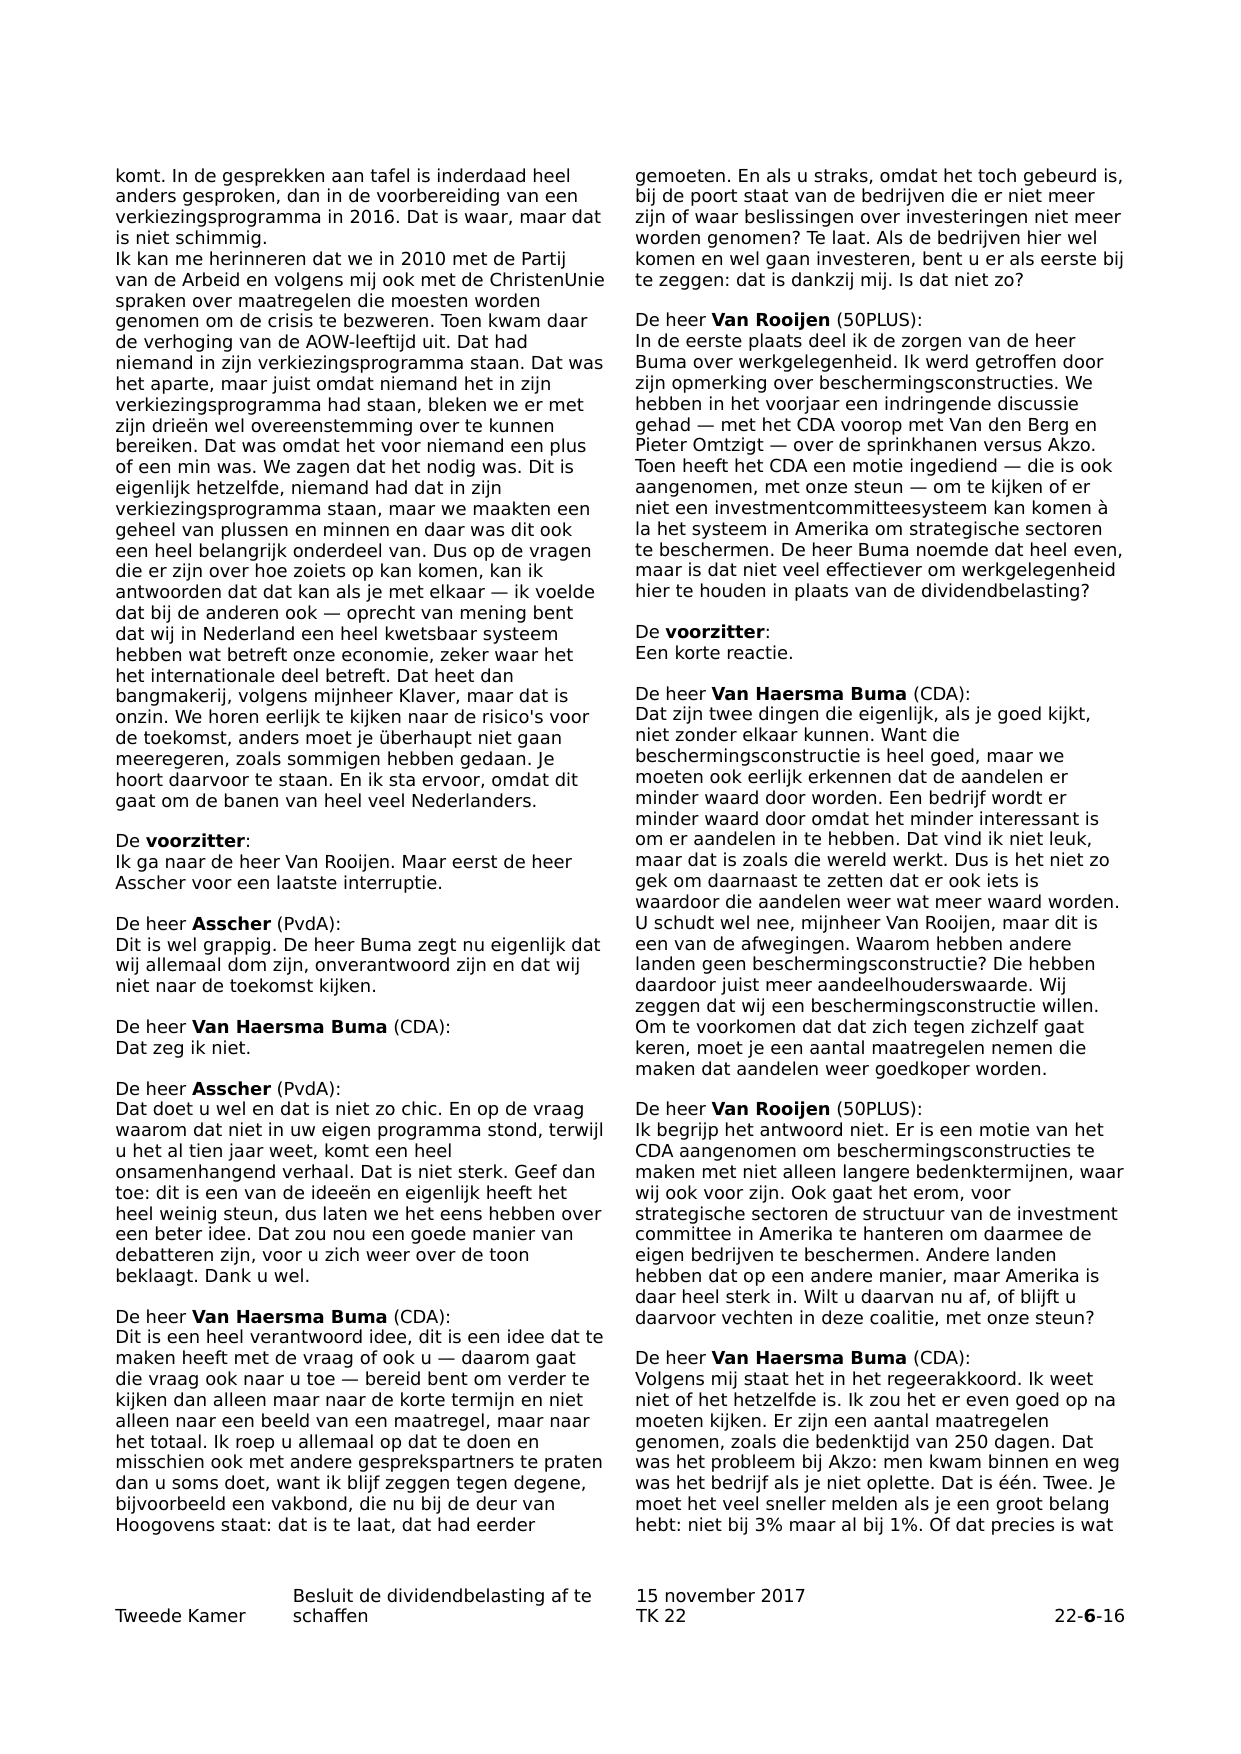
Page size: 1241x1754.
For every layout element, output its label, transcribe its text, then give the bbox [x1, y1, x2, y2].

text De heer Van Rooijen (50PLUS): [635, 1099, 1125, 1120]
text Ik ga naar de heer Van Rooijen. Maar eerst de heer Asscher voor een laatste interruptie. [115, 852, 605, 893]
text Ik kan me herinneren dat we in 2010 met de Partij van de Arbeid en volgens mij ook met de ChristenUnie spraken over maatregelen die moesten worden genomen om de crisis te bezweren. Toen kwam daar de verhoging van de AOW-leeftijd uit. Dat had niemand in zijn verkiezingsprogramma staan. Dat was het aparte, maar juist omdat niemand het in zijn verkiezingsprogramma had staan, bleken we er met zijn drieën wel overeenstemming over te kunnen bereiken. Dat was omdat het voor niemand een plus of een min was. We zagen dat het nodig was. Dit is eigenlijk hetzelfde, niemand had dat in zijn verkiezingsprogramma staan, maar we maakten een geheel van plussen en minnen en daar was dit ook een heel belangrijk onderdeel van. Dus op de vragen die er zijn over hoe zoiets op kan komen, kan ik antwoorden dat dat kan als je met elkaar — ik voelde dat bij de anderen ook — oprecht van mening bent dat wij in Nederland een heel kwetsbaar systeem hebben wat betreft onze economie, zeker waar het het internationale deel betreft. Dat heet dan bangmakerij, volgens mijnheer Klaver, maar dat is onzin. We horen eerlijk te kijken naar de risico's voor de toekomst, anders moet je überhaupt niet gaan meeregeren, zoals sommigen hebben gedaan. Je hoort daarvoor te staan. En ik sta ervoor, omdat dit gaat om de banen van heel veel Nederlanders. [115, 249, 605, 811]
text De heer Asscher (PvdA): [115, 1078, 605, 1099]
text Volgens mij staat het in het regeerakkoord. Ik weet niet of het hetzelfde is. Ik zou het er even goed op na moeten kijken. Er zijn een aantal maatregelen genomen, zoals die bedenktijd van 250 dagen. Dat was het probleem bij Akzo: men kwam binnen en weg was het bedrijf als je niet oplette. Dat is één. Twee. Je moet het veel sneller melden als je een groot belang hebt: niet bij 3% maar al bij 1%. Of dat precies is wat [635, 1369, 1125, 1536]
text De heer Van Haersma Buma (CDA): [115, 1017, 605, 1037]
text In de eerste plaats deel ik de zorgen van de heer Buma over werkgelegenheid. Ik werd getroffen door zijn opmerking over beschermingsconstructies. We hebben in het voorjaar een indringende discussie gehad — met het CDA voorop met Van den Berg en Pieter Omtzigt — over de sprinkhanen versus Akzo. Toen heeft het CDA een motie ingediend — die is ook aangenomen, met onze steun — om te kijken of er niet een investmentcommitteesysteem kan komen à la het systeem in Amerika om strategische sectoren te beschermen. De heer Buma noemde dat heel even, maar is dat niet veel effectiever om werkgelegenheid hier te houden in plaats van de dividendbelasting? [635, 331, 1125, 602]
text De heer Van Rooijen (50PLUS): [635, 310, 1125, 331]
text gemoeten. En als u straks, omdat het toch gebeurd is, bij de poort staat van de bedrijven die er niet meer zijn of waar beslissingen over investeringen niet meer worden genomen? Te laat. Als de bedrijven hier wel komen en wel gaan investeren, bent u er als eerste bij te zeggen: dat is dankzij mij. Is dat niet zo? [635, 165, 1125, 290]
text Ik begrijp het antwoord niet. Er is een motie van het CDA aangenomen om beschermingsconstructies te maken met niet alleen langere bedenktermijnen, waar wij ook voor zijn. Ook gaat het erom, voor strategische sectoren de structuur van de investment committee in Amerika te hanteren om daarmee de eigen bedrijven te beschermen. Andere landen hebben dat op een andere manier, maar Amerika is daar heel sterk in. Wilt u daarvan nu af, of blijft u daarvoor vechten in deze coalitie, met onze steun? [635, 1120, 1125, 1328]
text De voorzitter: [635, 622, 1125, 643]
text Dit is een heel verantwoord idee, dit is een idee dat te maken heeft met de vraag of ook u — daarom gaat die vraag ook naar u toe — bereid bent om verder te kijken dan alleen maar naar de korte termijn en niet alleen naar een beeld van een maatregel, maar naar het totaal. Ik roep u allemaal op dat te doen en misschien ook met andere gesprekspartners te praten dan u soms doet, want ik blijf zeggen tegen degene, bijvoorbeeld een vakbond, die nu bij de deur van Hoogovens staat: dat is te laat, dat had eerder [115, 1327, 605, 1536]
text De heer Asscher (PvdA): [115, 913, 605, 934]
text De voorzitter: [115, 831, 605, 852]
text Dat zeg ik niet. [115, 1037, 605, 1058]
text Dit is wel grappig. De heer Buma zegt nu eigenlijk dat wij allemaal dom zijn, onverantwoord zijn en dat wij niet naar de toekomst kijken. [115, 934, 605, 997]
text De heer Van Haersma Buma (CDA): [115, 1307, 605, 1327]
text Dat zijn twee dingen die eigenlijk, als je goed kijkt, niet zonder elkaar kunnen. Want die beschermingsconstructie is heel goed, maar we moeten ook eerlijk erkennen dat de aandelen er minder waard door worden. Een bedrijf wordt er minder waard door omdat het minder interessant is om er aandelen in te hebben. Dat vind ik niet leuk, maar dat is zoals die wereld werkt. Dus is het niet zo gek om daarnaast te zetten dat er ook iets is waardoor die aandelen weer wat meer waard worden. U schudt wel nee, mijnheer Van Rooijen, maar dit is een van de afwegingen. Waarom hebben andere landen geen beschermingsconstructie? Die hebben daardoor juist meer aandeelhouderswaarde. Wij zeggen dat wij een beschermingsconstructie willen. Om te voorkomen dat dat zich tegen zichzelf gaat keren, moet je een aantal maatregelen nemen die maken dat aandelen weer goedkoper worden. [635, 704, 1125, 1079]
text Een korte reactie. [635, 643, 1125, 663]
text De heer Van Haersma Buma (CDA): [635, 683, 1125, 704]
text De heer Van Haersma Buma (CDA): [635, 1348, 1125, 1369]
text Dat doet u wel en dat is niet zo chic. En op de vraag waarom dat niet in uw eigen programma stond, terwijl u het al tien jaar weet, komt een heel onsamenhangend verhaal. Dat is niet sterk. Geef dan toe: dit is een van de ideeën en eigenlijk heeft het heel weinig steun, dus laten we het eens hebben over een beter idee. Dat zou nou een goede manier van debatteren zijn, voor u zich weer over de toon beklaagt. Dank u wel. [115, 1099, 605, 1287]
text komt. In de gesprekken aan tafel is inderdaad heel anders gesproken, dan in de voorbereiding van een verkiezingsprogramma in 2016. Dat is waar, maar dat is niet schimmig. [115, 165, 605, 249]
